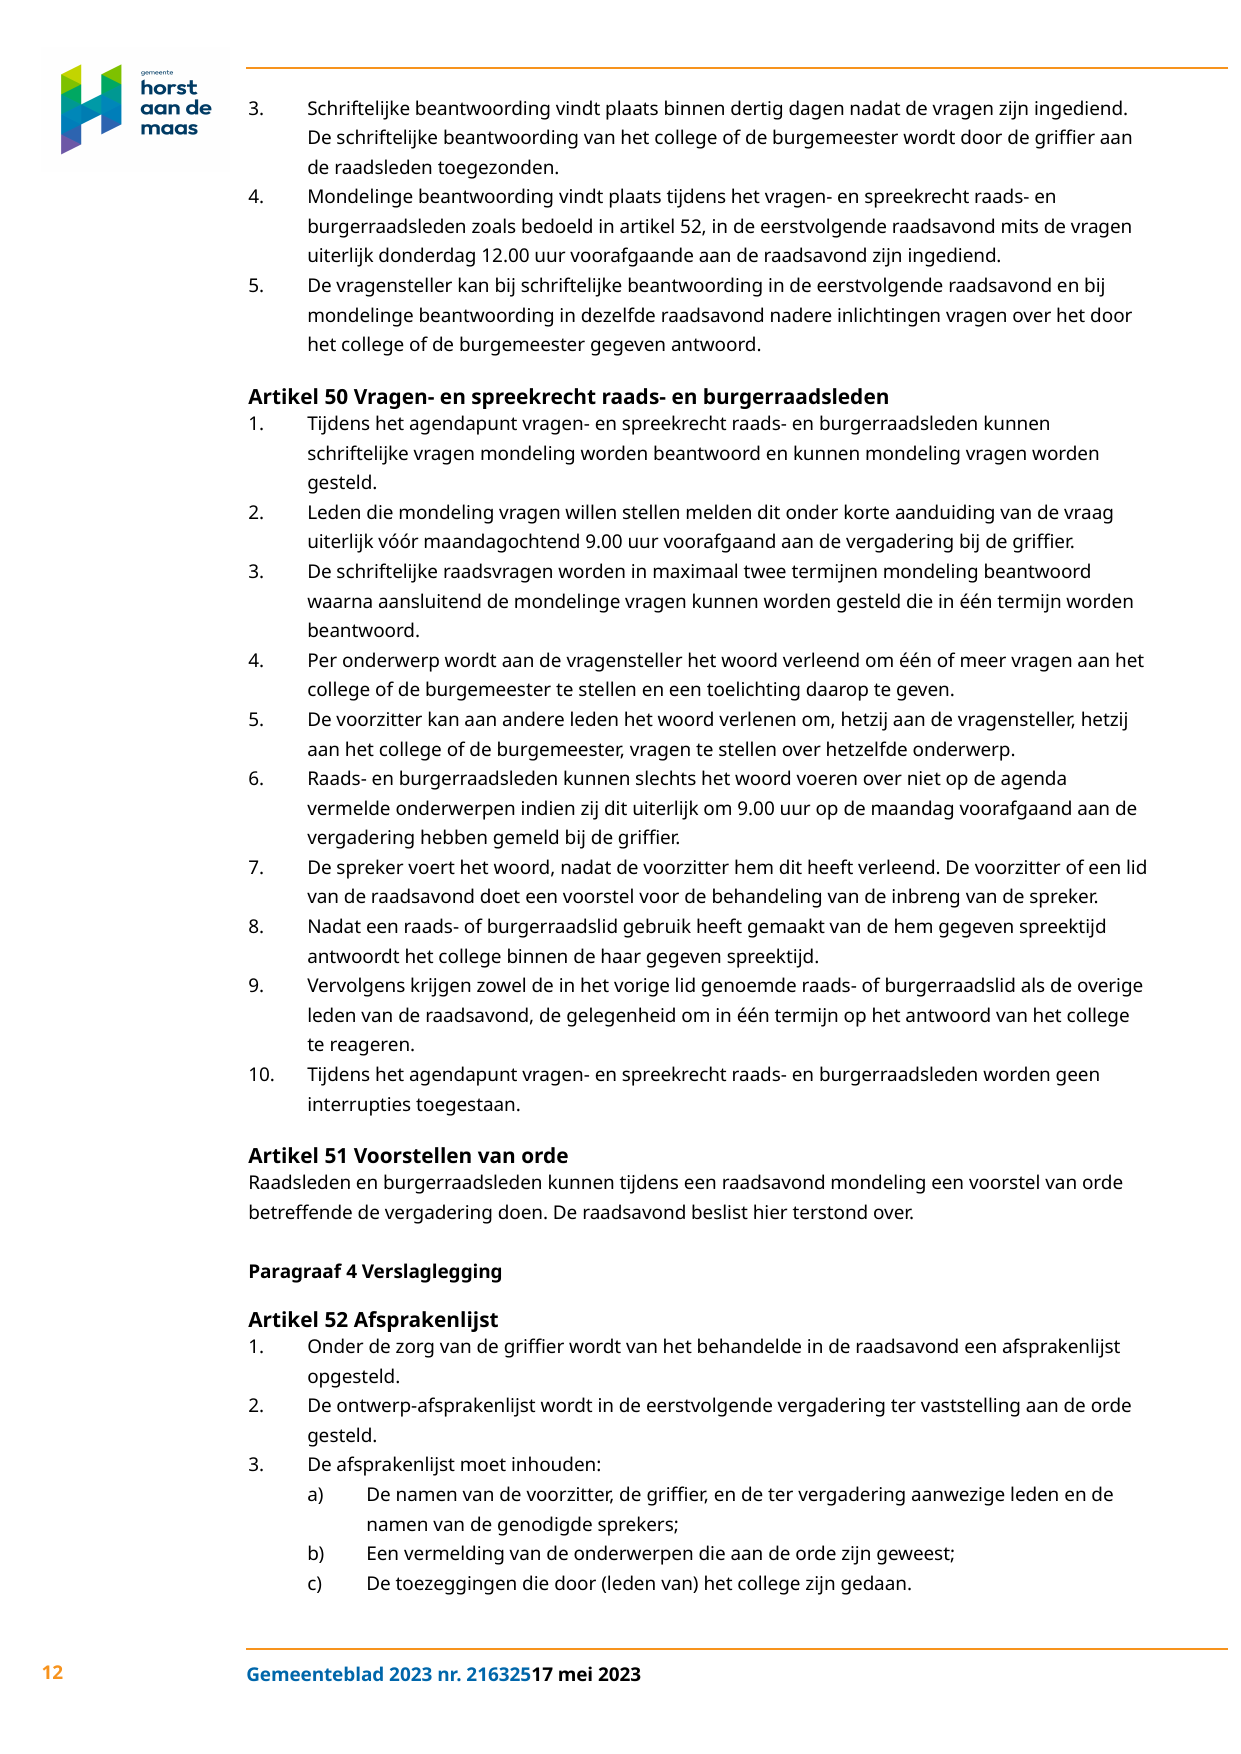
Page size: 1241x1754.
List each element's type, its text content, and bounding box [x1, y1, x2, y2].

text Artikel 51 Voorstellen van orde [248, 1141, 1152, 1169]
list Nadat een raads- of burgerraadslid gebruik heeft gemaakt van de hem gegeven spreektijd antwoordt het college binnen de haar gegeven spreektijd. [248, 913, 1152, 968]
list Raads- en burgerraadsleden kunnen slechts het woord voeren over niet op de agenda vermelde onderwerpen indien zij dit uiterlijk om 9.00 uur op de maandag voorafgaand aan de vergadering hebben gemeld bij de griffier. [248, 765, 1152, 850]
text Artikel 52 Afsprakenlijst [248, 1305, 1152, 1333]
list Leden die mondeling vragen willen stellen melden dit onder korte aanduiding van de vraag uiterlijk vóór maandagochtend 9.00 uur voorafgaand aan de vergadering bij de griffier. [248, 499, 1152, 554]
list Mondelinge beantwoording vindt plaats tijdens het vragen- en spreekrecht raads- en burgerraadsleden zoals bedoeld in artikel 52, in de eerstvolgende raadsavond mits de vragen uiterlijk donderdag 12.00 uur voorafgaande aan de raadsavond zijn ingediend. [248, 183, 1152, 268]
list Een vermelding van de onderwerpen die aan de orde zijn geweest; [307, 1540, 1152, 1566]
picture [41, 47, 231, 172]
text Paragraaf 4 Verslaglegging [248, 1258, 1152, 1284]
list De voorzitter kan aan andere leden het woord verlenen om, hetzij aan de vragensteller, hetzij aan het college of de burgemeester, vragen te stellen over hetzelfde onderwerp. [248, 706, 1152, 761]
list Per onderwerp wordt aan de vragensteller het woord verleend om één of meer vragen aan het college of de burgemeester te stellen en een toelichting daarop te geven. [248, 647, 1152, 702]
list Schriftelijke beantwoording vindt plaats binnen dertig dagen nadat de vragen zijn ingediend. De schriftelijke beantwoording van het college of de burgemeester wordt door de griffier aan de raadsleden toegezonden. [248, 95, 1152, 180]
list Vervolgens krijgen zowel de in het vorige lid genoemde raads- of burgerraadslid als de overige leden van de raadsavond, de gelegenheid om in één termijn op het antwoord van het college te reageren. [248, 972, 1152, 1057]
list De schriftelijke raadsvragen worden in maximaal twee termijnen mondeling beantwoord waarna aansluitend de mondelinge vragen kunnen worden gesteld die in één termijn worden beantwoord. [248, 558, 1152, 643]
list Tijdens het agendapunt vragen- en spreekrecht raads- en burgerraadsleden kunnen schriftelijke vragen mondeling worden beantwoord en kunnen mondeling vragen worden gesteld. [248, 410, 1152, 495]
text Artikel 50 Vragen- en spreekrecht raads- en burgerraadsleden [248, 382, 1152, 410]
list Tijdens het agendapunt vragen- en spreekrecht raads- en burgerraadsleden worden geen interrupties toegestaan. [248, 1061, 1152, 1116]
list Onder de zorg van de griffier wordt van het behandelde in de raadsavond een afsprakenlijst opgesteld. [248, 1333, 1152, 1389]
list De ontwerp-afsprakenlijst wordt in de eerstvolgende vergadering ter vaststelling aan de orde gesteld. [248, 1392, 1152, 1448]
text Raadsleden en burgerraadsleden kunnen tijdens een raadsavond mondeling een voorstel van orde betreffende de vergadering doen. De raadsavond beslist hier terstond over. [248, 1169, 1152, 1225]
list De spreker voert het woord, nadat de voorzitter hem dit heeft verleend. De voorzitter of een lid van de raadsavond doet een voorstel voor de behandeling van de inbreng van de spreker. [248, 854, 1152, 909]
list De afsprakenlijst moet inhouden: [248, 1452, 1152, 1477]
list De vragensteller kan bij schriftelijke beantwoording in de eerstvolgende raadsavond en bij mondelinge beantwoording in dezelfde raadsavond nadere inlichtingen vragen over het door het college of de burgemeester gegeven antwoord. [248, 272, 1152, 357]
list De namen van de voorzitter, de griffier, en de ter vergadering aanwezige leden en de namen van de genodigde sprekers; [307, 1481, 1152, 1537]
list De toezeggingen die door (leden van) het college zijn gedaan. [307, 1570, 1152, 1596]
